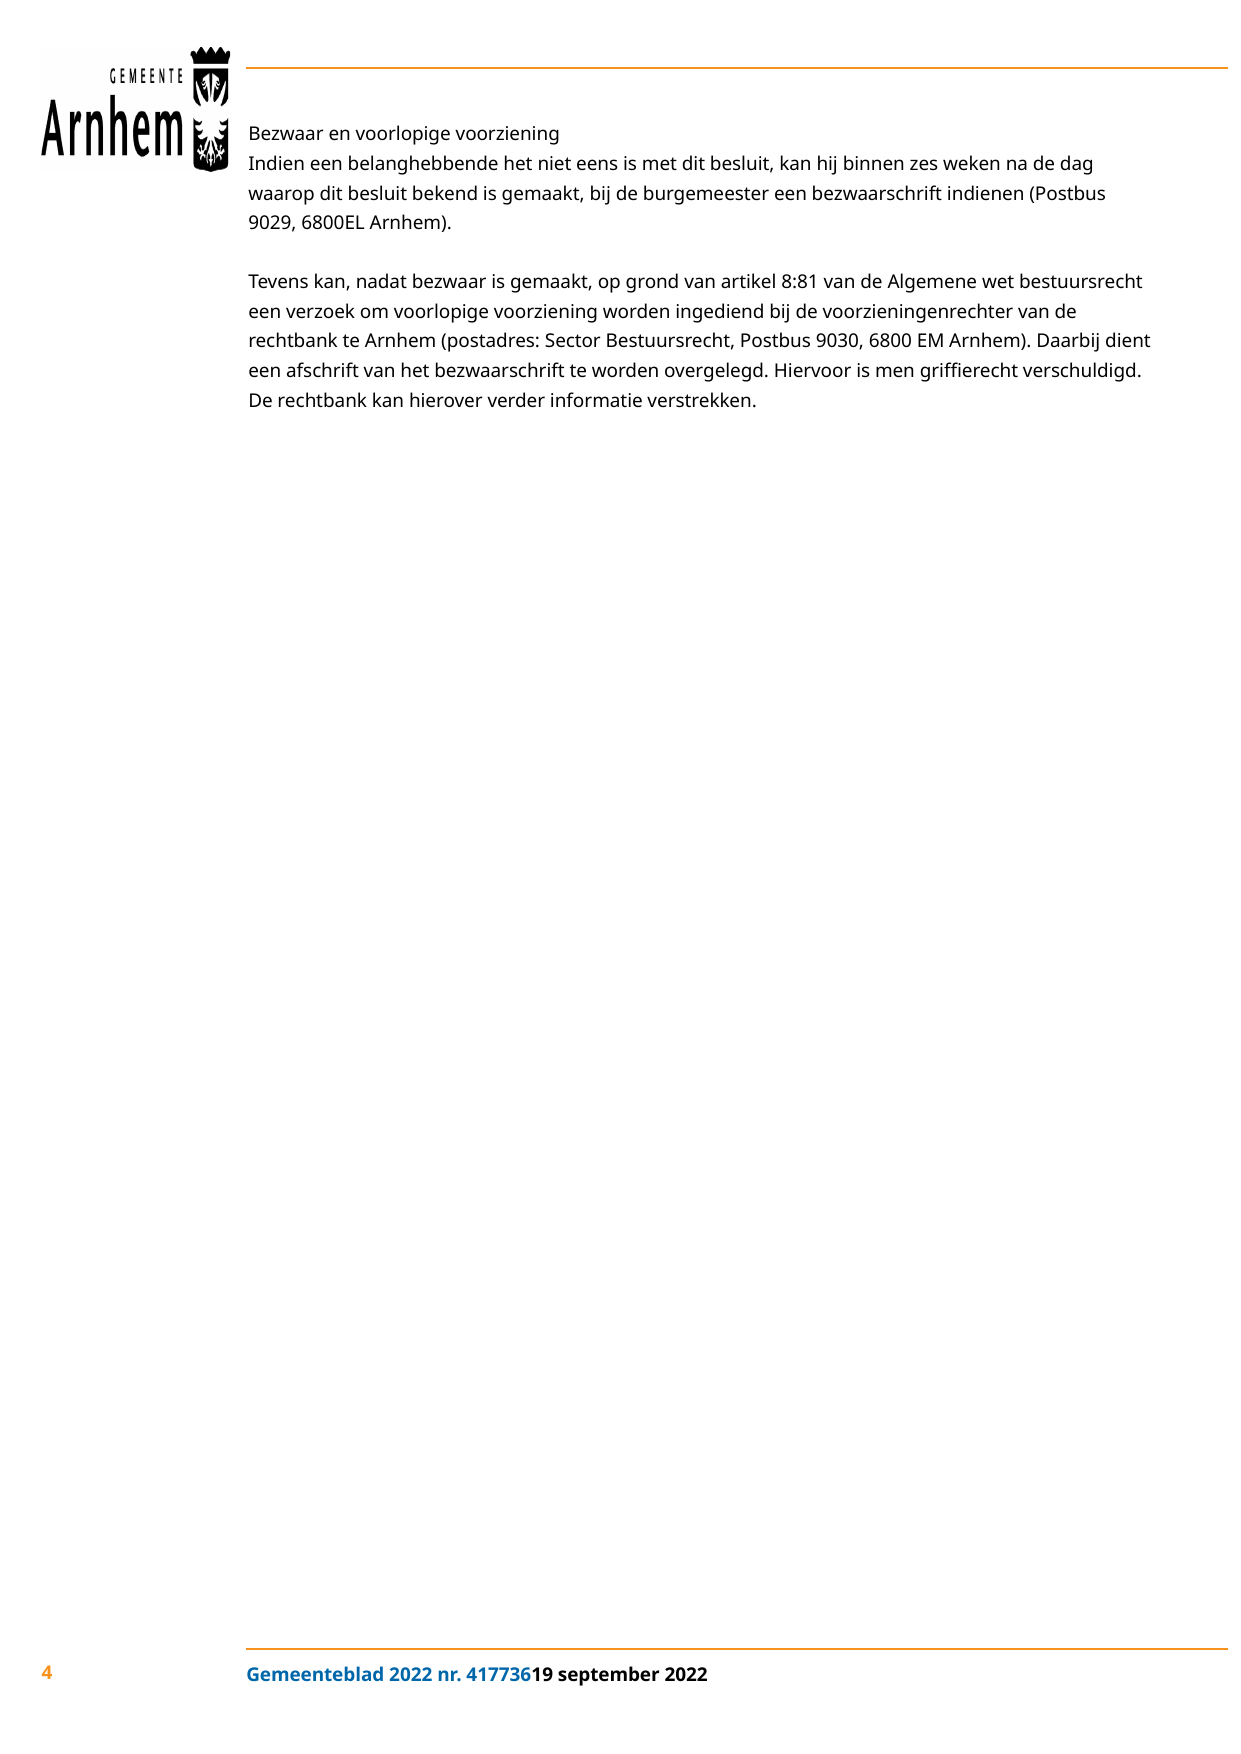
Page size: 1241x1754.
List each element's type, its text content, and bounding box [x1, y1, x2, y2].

picture [41, 47, 231, 172]
text Tevens kan, nadat bezwaar is gemaakt, op grond van artikel 8:81 van de Algemene wet bestuursrecht een verzoek om voorlopige voorziening worden ingediend bij de voorzieningenrechter van de rechtbank te Arnhem (postadres: Sector Bestuursrecht, Postbus 9030, 6800 EM Arnhem). Daarbij dient een afschrift van het bezwaarschrift te worden overgelegd. Hiervoor is men griffierecht verschuldigd. De rechtbank kan hierover verder informatie verstrekken. [248, 268, 1152, 413]
text Bezwaar en voorlopige voorziening [248, 121, 1152, 146]
text Indien een belanghebbende het niet eens is met dit besluit, kan hij binnen zes weken na de dag waarop dit besluit bekend is gemaakt, bij de burgemeester een bezwaarschrift indienen (Postbus 9029, 6800EL Arnhem). [248, 150, 1152, 235]
